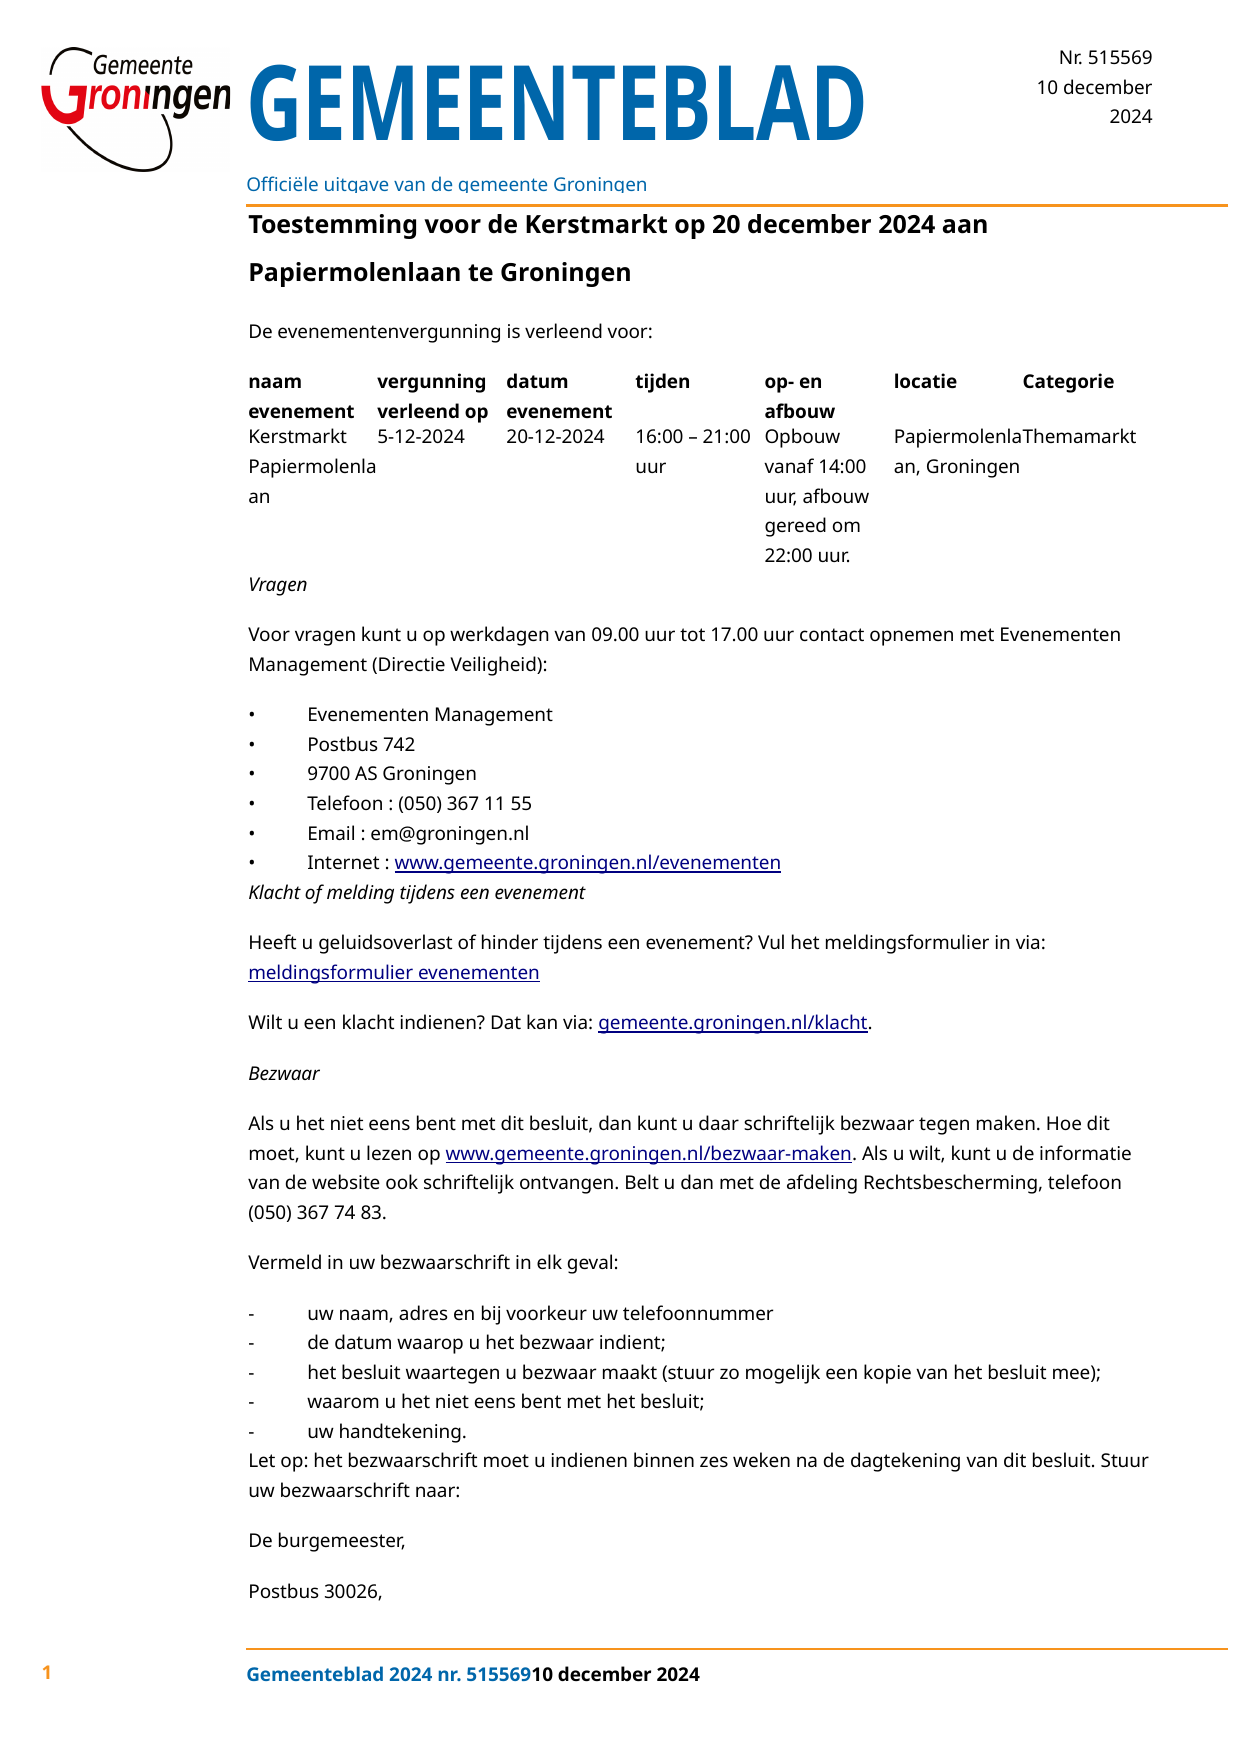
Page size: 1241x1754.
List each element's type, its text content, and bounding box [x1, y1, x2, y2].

table_header datum evenement [506, 369, 635, 424]
text De evenementenvergunning is verleend voor: [248, 318, 1152, 344]
text Vragen [248, 571, 1152, 597]
text Bezwaar [248, 1060, 1152, 1086]
table_header op- en afbouw [764, 369, 893, 424]
table_cell 5-12-2024 [377, 424, 506, 568]
list uw handtekening. [248, 1418, 1152, 1444]
list Email : em@groningen.nl [248, 820, 1152, 846]
list Evenementen Management [248, 701, 1152, 727]
text Klacht of melding tijdens een evenement [248, 879, 1152, 905]
table_cell 20-12-2024 [506, 424, 635, 568]
text De burgemeester, [248, 1528, 1152, 1553]
table_cell Kerstmarkt Papiermolenlaan [248, 424, 377, 568]
text Vermeld in uw bezwaarschrift in elk geval: [248, 1249, 1152, 1275]
list 9700 AS Groningen [248, 761, 1152, 786]
list het besluit waartegen u bezwaar maakt (stuur zo mogelijk een kopie van het besluit mee); [248, 1359, 1152, 1385]
list waarom u het niet eens bent met het besluit; [248, 1388, 1152, 1414]
text Wilt u een klacht indienen? Dat kan via: gemeente.groningen.nl/klacht. [248, 1009, 1152, 1035]
list de datum waarop u het bezwaar indient; [248, 1329, 1152, 1355]
table_header locatie [894, 369, 1022, 424]
table_cell Papiermolenlaan, Groningen [894, 424, 1022, 568]
list Internet : www.gemeente.groningen.nl/evenementen [248, 849, 1152, 875]
list uw naam, adres en bij voorkeur uw telefoonnummer [248, 1300, 1152, 1326]
table_header tijden [635, 369, 764, 424]
text Postbus 30026, [248, 1578, 1152, 1604]
text Let op: het bezwaarschrift moet u indienen binnen zes weken na de dagtekening van dit besluit. Stuur uw bezwaarschrift naar: [248, 1448, 1152, 1503]
list Telefoon : (050) 367 11 55 [248, 790, 1152, 816]
table_cell Opbouw vanaf 14:00 uur, afbouw gereed om 22:00 uur. [764, 424, 893, 568]
table_header Categorie [1023, 369, 1152, 424]
list Postbus 742 [248, 731, 1152, 757]
table_header vergunning verleend op [377, 369, 506, 424]
text Als u het niet eens bent met dit besluit, dan kunt u daar schriftelijk bezwaar tegen maken. Hoe dit moet, kunt u lezen op www.gemeente.groningen.nl/bezwaar-maken. Als u wilt, kunt u de informatie van de website ook schriftelijk ontvangen. Belt u dan met de afdeling Rechtsbescherming, telefoon (050) 367 74 83. [248, 1110, 1152, 1225]
table_cell Themamarkt [1023, 424, 1152, 568]
table_header naam evenement [248, 369, 377, 424]
picture [41, 47, 231, 172]
text Voor vragen kunt u op werkdagen van 09.00 uur tot 17.00 uur contact opnemen met Evenementen Management (Directie Veiligheid): [248, 621, 1152, 677]
table_cell 16:00 – 21:00 uur [635, 424, 764, 568]
text Heeft u geluidsoverlast of hinder tijdens een evenement? Vul het meldingsformulier in via: meldingsformulier evenementen [248, 929, 1152, 985]
text Toestemming voor de Kerstmarkt op 20 december 2024 aan Papiermolenlaan te Groningen [248, 207, 1152, 288]
